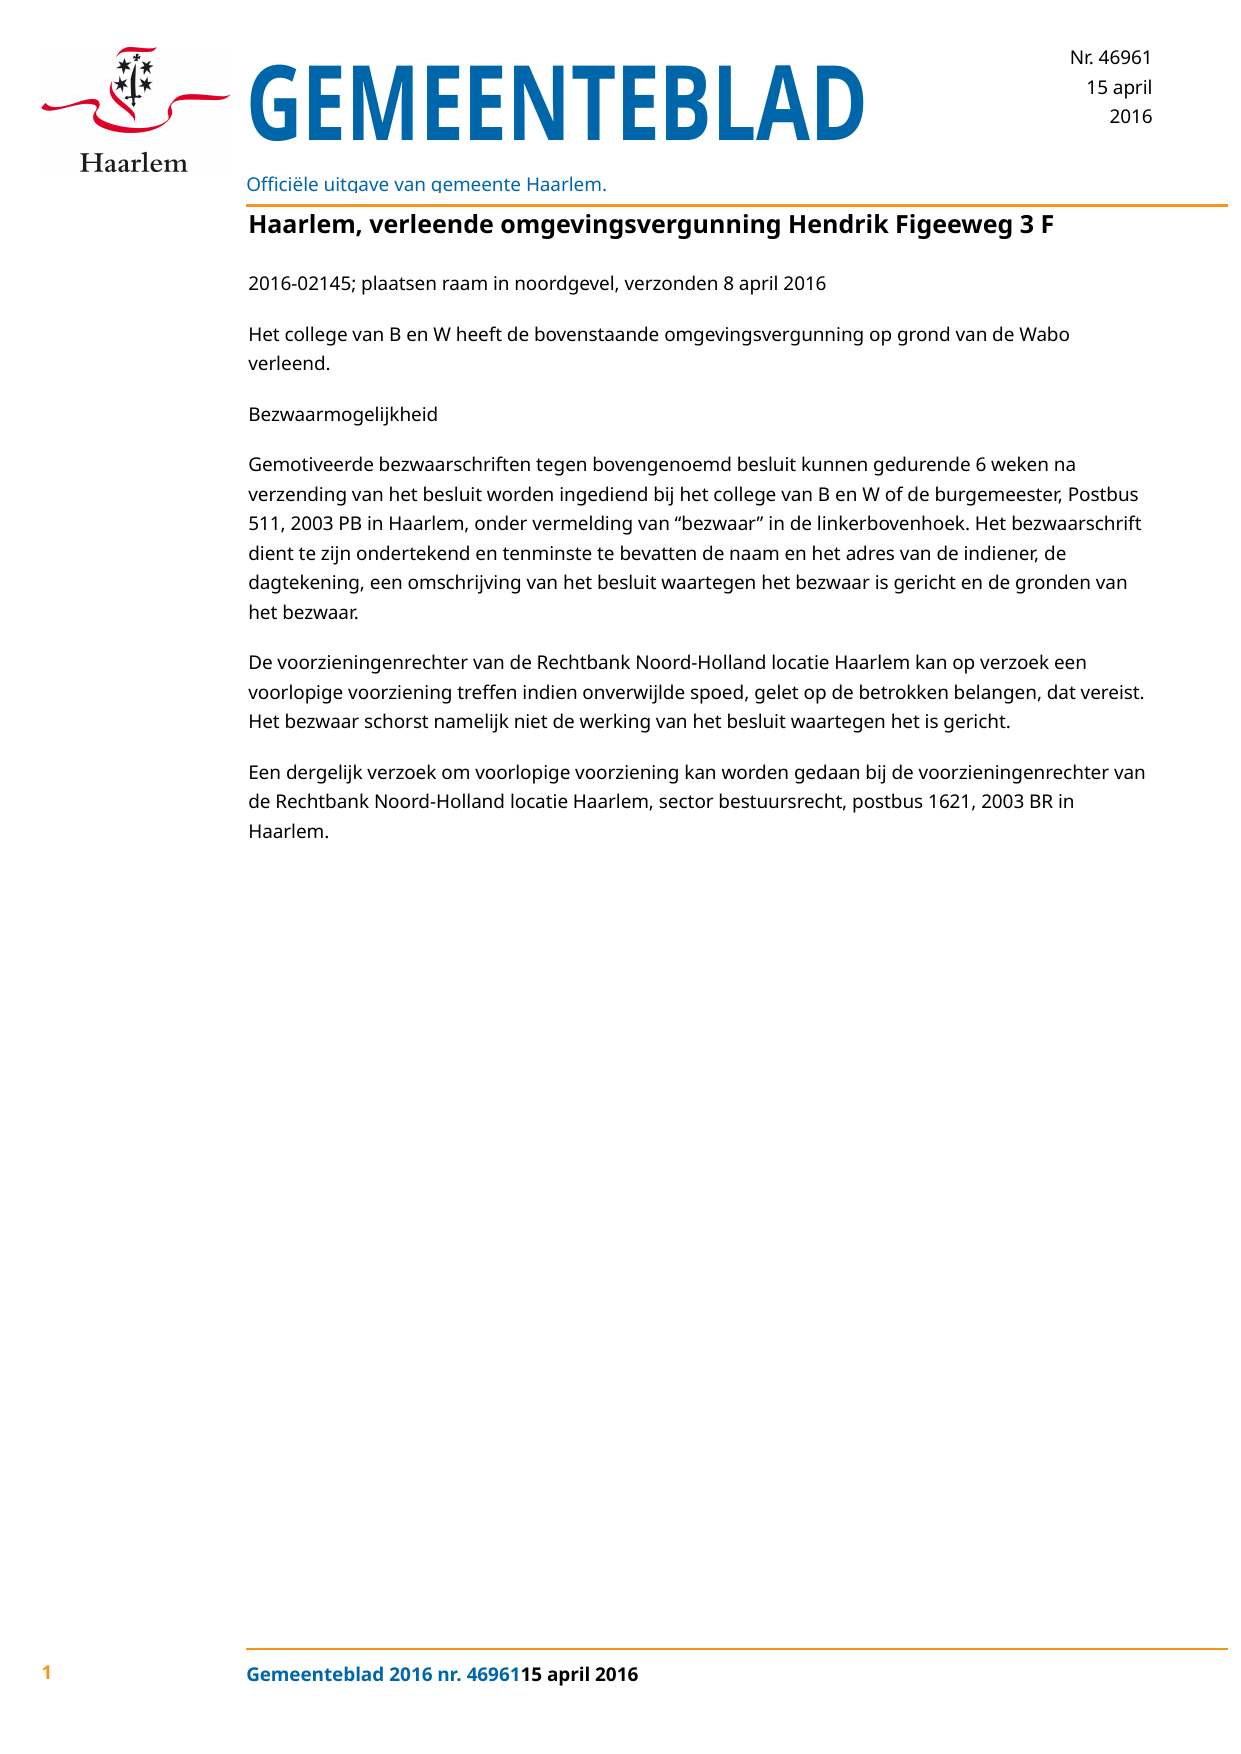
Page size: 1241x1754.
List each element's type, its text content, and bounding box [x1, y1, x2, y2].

text Haarlem, verleende omgevingsvergunning Hendrik Figeeweg 3 F [248, 207, 1152, 241]
text Een dergelijk verzoek om voorlopige voorziening kan worden gedaan bij de voorzieningenrechter van de Rechtbank Noord-Holland locatie Haarlem, sector bestuursrecht, postbus 1621, 2003 BR in Haarlem. [248, 759, 1152, 844]
picture [41, 47, 231, 172]
text Bezwaarmogelijkheid [248, 401, 1152, 426]
text De voorzieningenrechter van de Rechtbank Noord-Holland locatie Haarlem kan op verzoek een voorlopige voorziening treffen indien onverwijlde spoed, gelet op de betrokken belangen, dat vereist. Het bezwaar schorst namelijk niet de werking van het besluit waartegen het is gericht. [248, 649, 1152, 734]
text 2016-02145; plaatsen raam in noordgevel, verzonden 8 april 2016 [248, 270, 1152, 296]
text Het college van B en W heeft de bovenstaande omgevingsvergunning op grond van de Wabo verleend. [248, 321, 1152, 376]
text Gemotiveerde bezwaarschriften tegen bovengenoemd besluit kunnen gedurende 6 weken na verzending van het besluit worden ingediend bij het college van B en W of de burgemeester, Postbus 511, 2003 PB in Haarlem, onder vermelding van “bezwaar” in de linkerbovenhoek. Het bezwaarschrift dient te zijn ondertekend en tenminste te bevatten de naam en het adres van de indiener, de dagtekening, een omschrijving van het besluit waartegen het bezwaar is gericht en de gronden van het bezwaar. [248, 451, 1152, 625]
